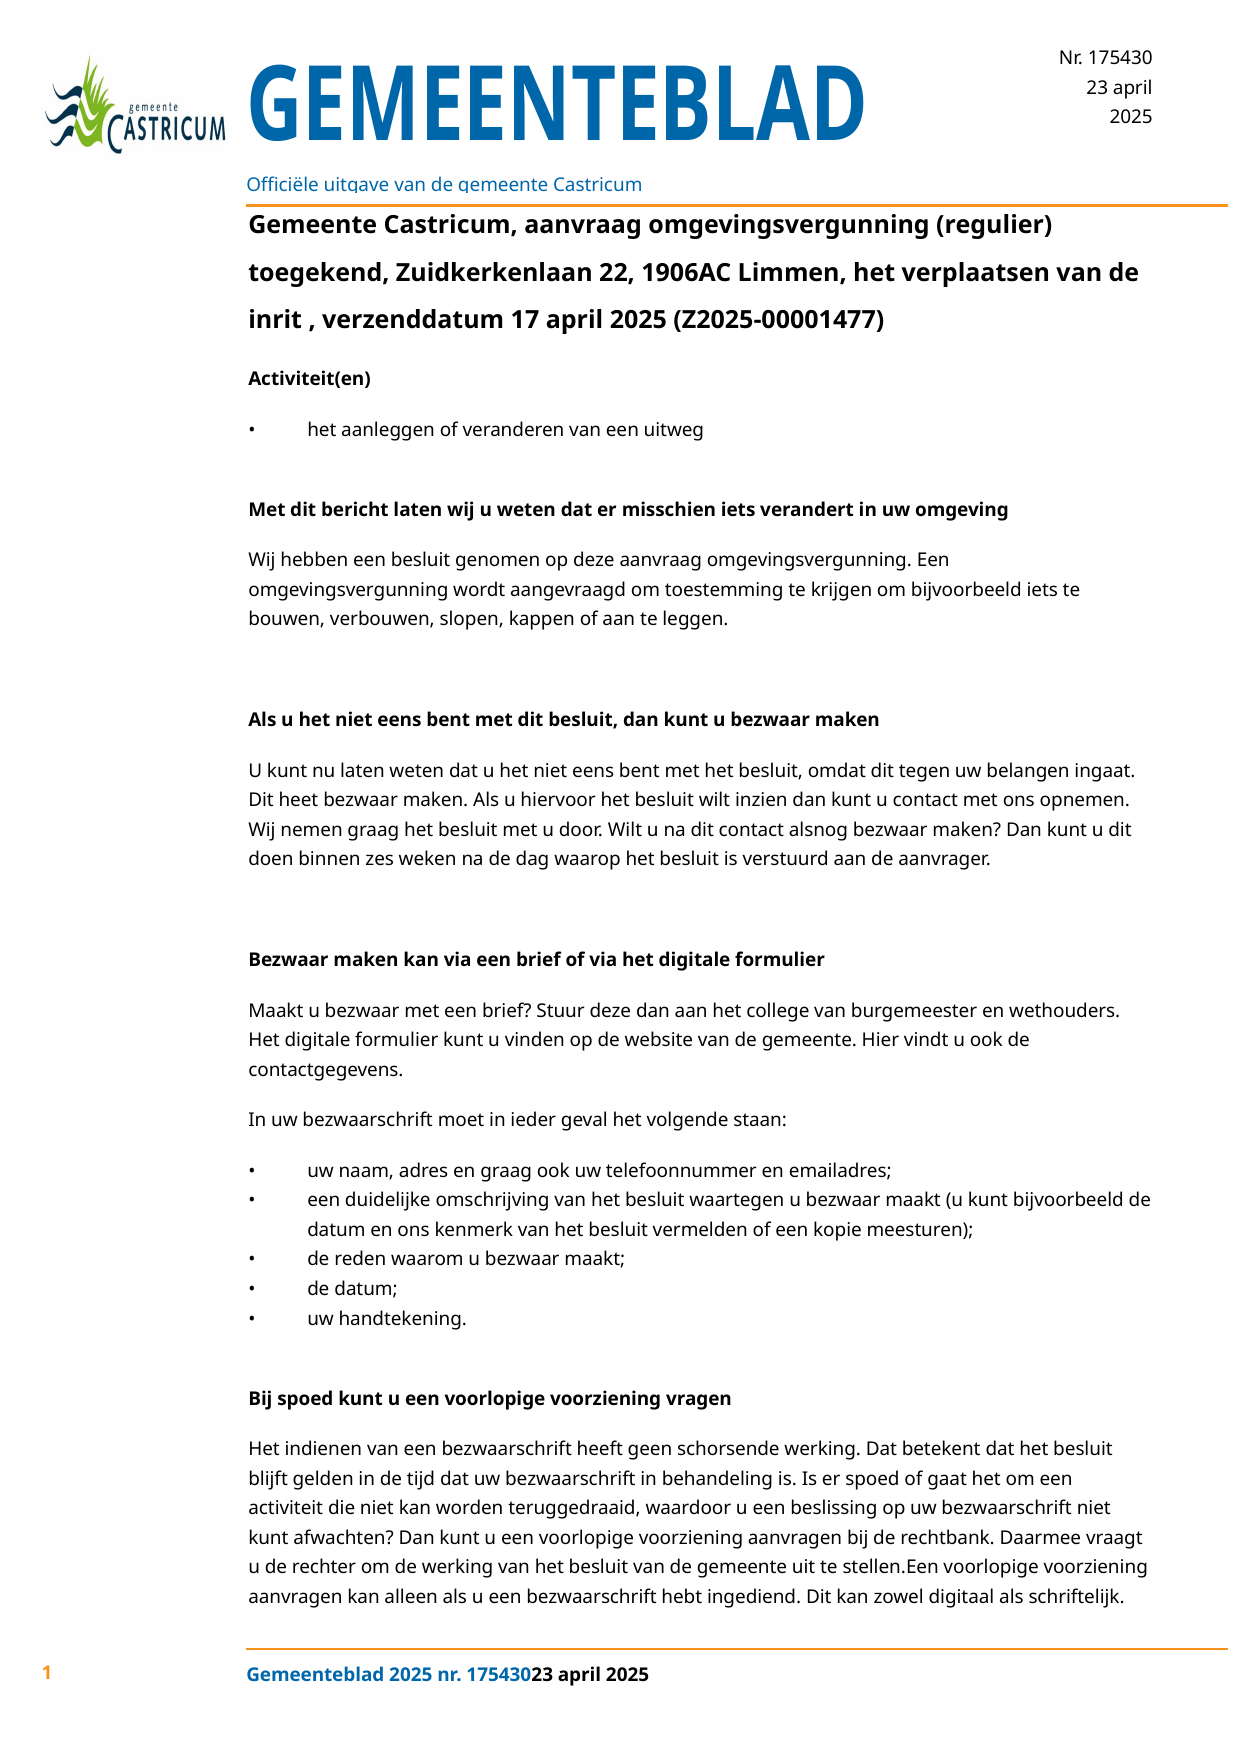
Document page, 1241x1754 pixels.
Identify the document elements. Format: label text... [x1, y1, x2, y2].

text Gemeente Castricum, aanvraag omgevingsvergunning (regulier) toegekend, Zuidkerkenlaan 22, 1906AC Limmen, het verplaatsen van de inrit , verzenddatum 17 april 2025 (Z2025-00001477) [248, 207, 1152, 336]
list het aanleggen of veranderen van een uitweg [248, 416, 1152, 442]
text Als u het niet eens bent met dit besluit, dan kunt u bezwaar maken [248, 706, 1152, 732]
list uw naam, adres en graag ook uw telefoonnummer en emailadres; [248, 1157, 1152, 1182]
text Bij spoed kunt u een voorlopige voorziening vragen [248, 1385, 1152, 1410]
text Wij hebben een besluit genomen op deze aanvraag omgevingsvergunning. Een omgevingsvergunning wordt aangevraagd om toestemming te krijgen om bijvoorbeeld iets te bouwen, verbouwen, slopen, kappen of aan te leggen. [248, 546, 1152, 631]
text Activiteit(en) [248, 366, 1152, 391]
list de datum; [248, 1275, 1152, 1301]
text Maakt u bezwaar met een brief? Stuur deze dan aan het college van burgemeester en wethouders. Het digitale formulier kunt u vinden op de website van de gemeente. Hier vindt u ook de contactgegevens. [248, 997, 1152, 1082]
text In uw bezwaarschrift moet in ieder geval het volgende staan: [248, 1106, 1152, 1132]
picture [41, 47, 231, 172]
list uw handtekening. [248, 1305, 1152, 1330]
text Het indienen van een bezwaarschrift heeft geen schorsende werking. Dat betekent dat het besluit blijft gelden in de tijd dat uw bezwaarschrift in behandeling is. Is er spoed of gaat het om een activiteit die niet kan worden teruggedraaid, waardoor u een beslissing op uw bezwaarschrift niet kunt afwachten? Dan kunt u een voorlopige voorziening aanvragen bij de rechtbank. Daarmee vraagt u de rechter om de werking van het besluit van de gemeente uit te stellen.Een voorlopige voorziening aanvragen kan alleen als u een bezwaarschrift hebt ingediend. Dit kan zowel digitaal als schriftelijk. [248, 1435, 1152, 1609]
text U kunt nu laten weten dat u het niet eens bent met het besluit, omdat dit tegen uw belangen ingaat. Dit heet bezwaar maken. Als u hiervoor het besluit wilt inzien dan kunt u contact met ons opnemen. Wij nemen graag het besluit met u door. Wilt u na dit contact alsnog bezwaar maken? Dan kunt u dit doen binnen zes weken na de dag waarop het besluit is verstuurd aan de aanvrager. [248, 757, 1152, 871]
text Bezwaar maken kan via een brief of via het digitale formulier [248, 946, 1152, 972]
list de reden waarom u bezwaar maakt; [248, 1246, 1152, 1271]
list een duidelijke omschrijving van het besluit waartegen u bezwaar maakt (u kunt bijvoorbeeld de datum en ons kenmerk van het besluit vermelden of een kopie meesturen); [248, 1186, 1152, 1242]
text Met dit bericht laten wij u weten dat er misschien iets verandert in uw omgeving [248, 496, 1152, 522]
